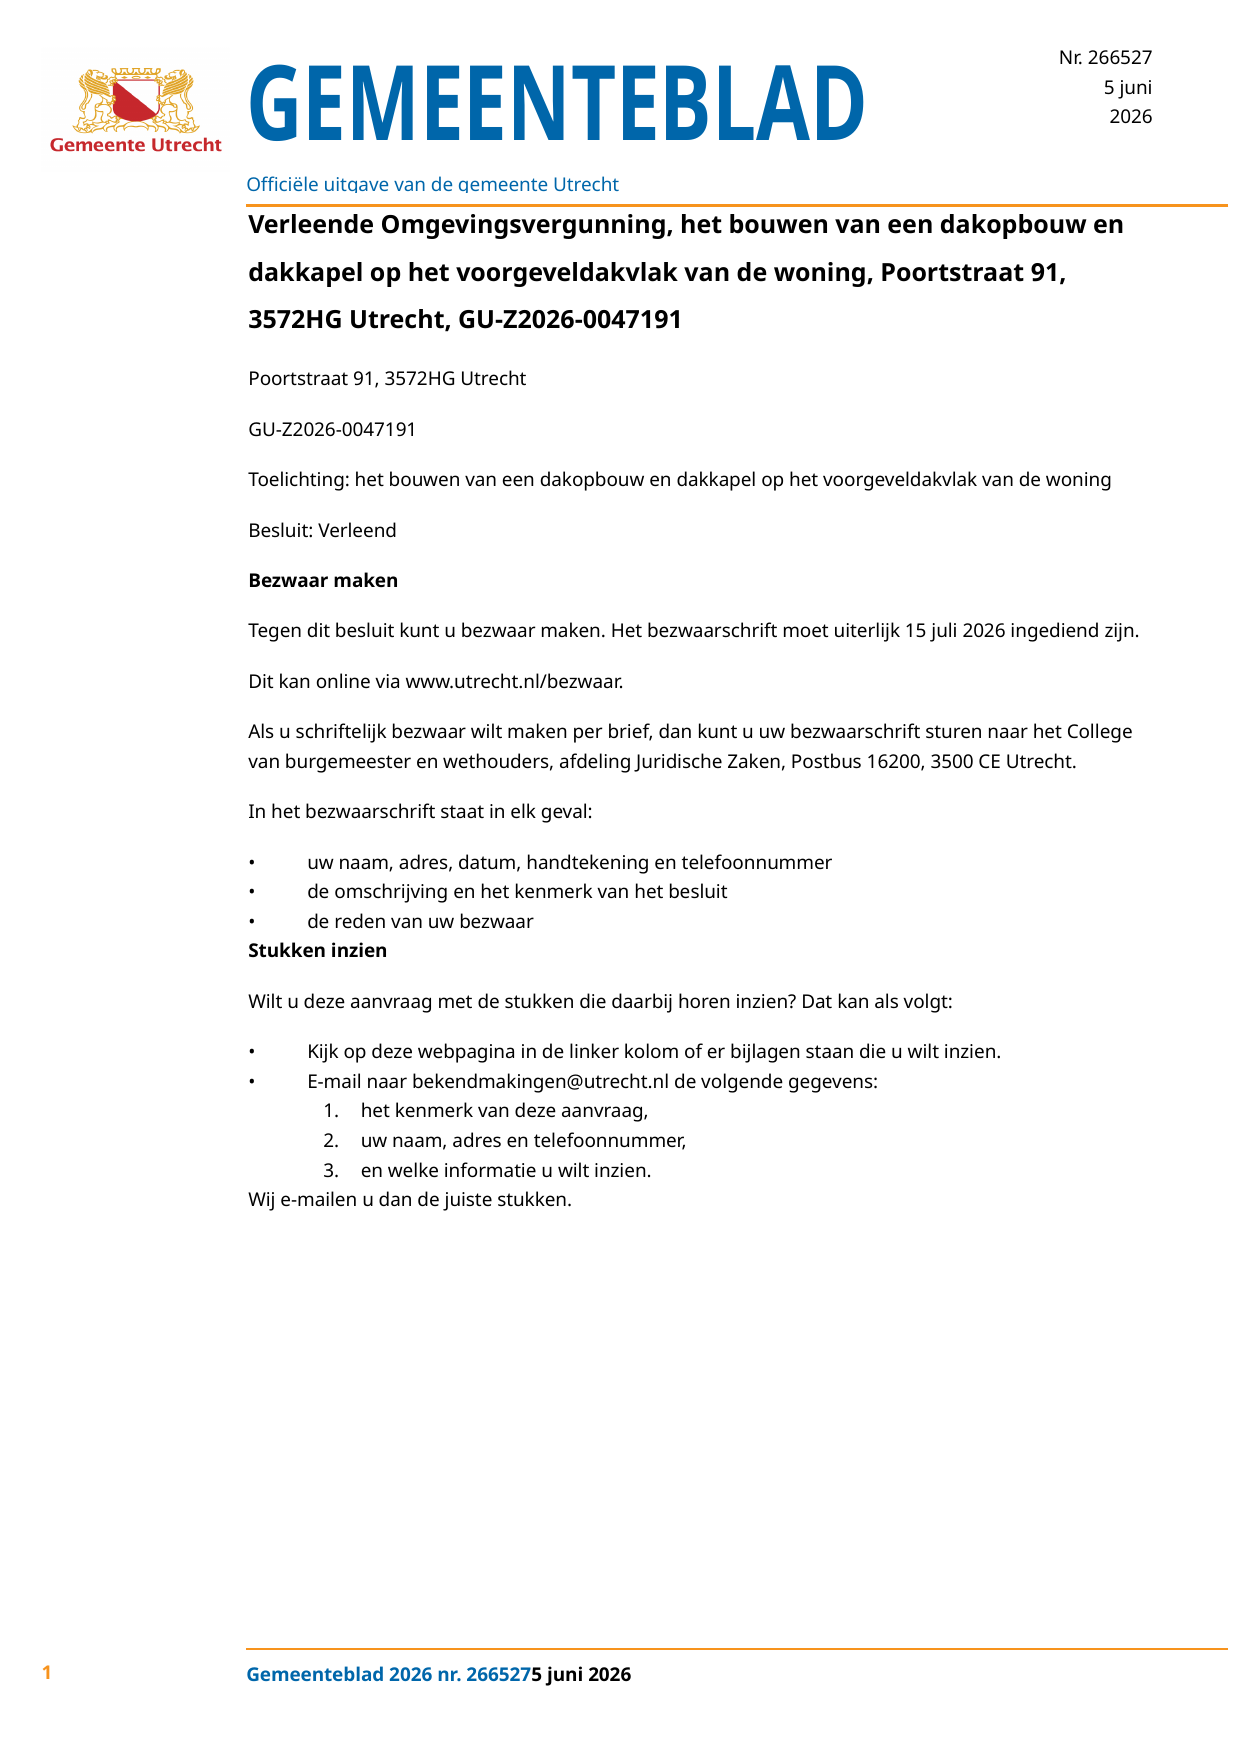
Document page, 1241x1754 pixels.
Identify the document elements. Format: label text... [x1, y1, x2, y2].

text Toelichting: het bouwen van een dakopbouw en dakkapel op het voorgeveldakvlak van de woning [248, 466, 1152, 492]
list uw naam, adres en telefoonnummer, [323, 1127, 1152, 1153]
text GU-Z2026-0047191 [248, 416, 1152, 442]
text In het bezwaarschrift staat in elk geval: [248, 798, 1152, 824]
text Poortstraat 91, 3572HG Utrecht [248, 366, 1152, 391]
list de reden van uw bezwaar [248, 908, 1152, 934]
list E-mail naar bekendmakingen@utrecht.nl de volgende gegevens: [248, 1068, 1152, 1094]
text Als u schriftelijk bezwaar wilt maken per brief, dan kunt u uw bezwaarschrift sturen naar het College van burgemeester en wethouders, afdeling Juridische Zaken, Postbus 16200, 3500 CE Utrecht. [248, 718, 1152, 774]
text Wilt u deze aanvraag met de stukken die daarbij horen inzien? Dat kan als volgt: [248, 988, 1152, 1014]
list het kenmerk van deze aanvraag, [323, 1098, 1152, 1123]
text Tegen dit besluit kunt u bezwaar maken. Het bezwaarschrift moet uiterlijk 15 juli 2026 ingediend zijn. [248, 618, 1152, 643]
text Wij e-mailen u dan de juiste stukken. [248, 1186, 1152, 1212]
text Besluit: Verleend [248, 517, 1152, 542]
picture [41, 47, 231, 172]
text Verleende Omgevingsvergunning, het bouwen van een dakopbouw en dakkapel op het voorgeveldakvlak van de woning, Poortstraat 91, 3572HG Utrecht, GU-Z2026-0047191 [248, 207, 1152, 336]
list uw naam, adres, datum, handtekening en telefoonnummer [248, 849, 1152, 874]
text Stukken inzien [248, 938, 1152, 963]
list en welke informatie u wilt inzien. [323, 1157, 1152, 1182]
list de omschrijving en het kenmerk van het besluit [248, 878, 1152, 904]
list Kijk op deze webpagina in de linker kolom of er bijlagen staan die u wilt inzien. [248, 1038, 1152, 1064]
text Dit kan online via www.utrecht.nl/bezwaar. [248, 668, 1152, 694]
text Bezwaar maken [248, 567, 1152, 593]
